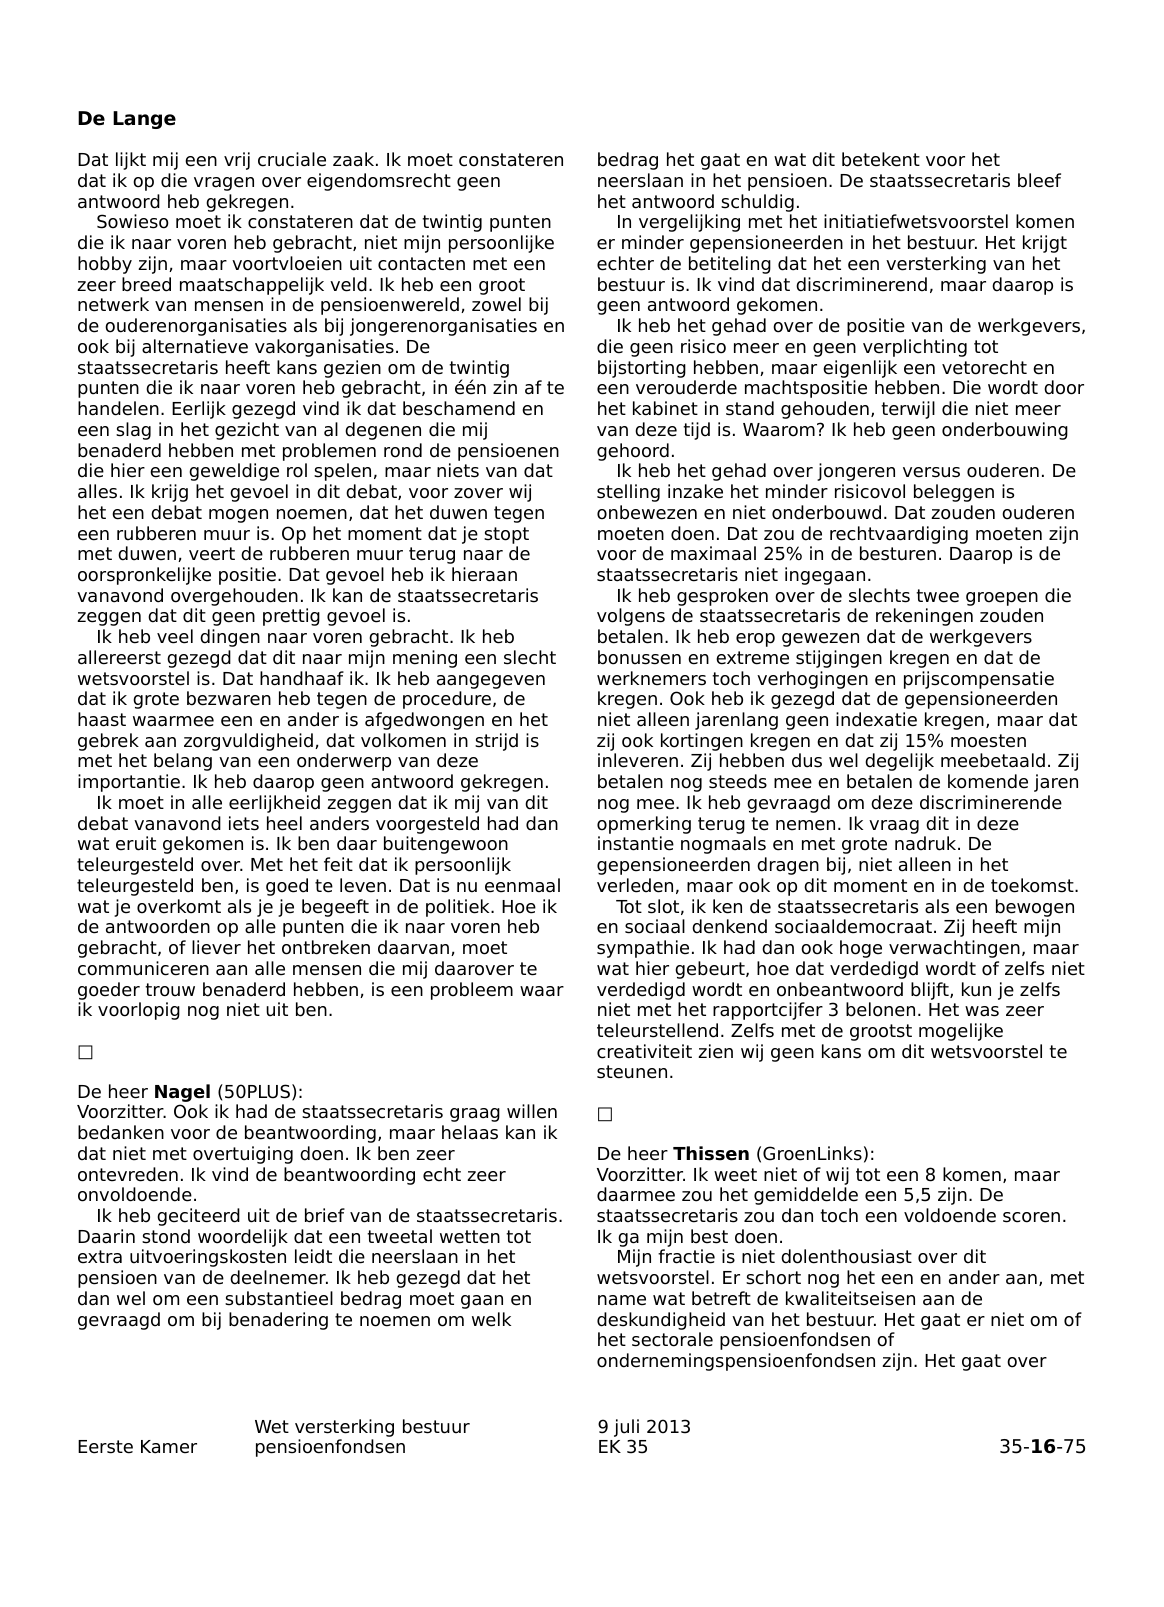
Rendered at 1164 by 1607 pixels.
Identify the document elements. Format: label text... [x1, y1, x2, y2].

text Sowieso moet ik constateren dat de twintig punten die ik naar voren heb gebracht, niet mijn persoonlijke hobby zijn, maar voortvloeien uit contacten met een zeer breed maatschappelijk veld. Ik heb een groot netwerk van mensen in de pensioenwereld, zowel bij de ouderenorganisaties als bij jongerenorganisaties en ook bij alternatieve vakorganisaties. De staatssecretaris heeft kans gezien om de twintig punten die ik naar voren heb gebracht, in één zin af te handelen. Eerlijk gezegd vind ik dat beschamend en een slag in het gezicht van al degenen die mij benaderd hebben met problemen rond de pensioenen die hier een geweldige rol spelen, maar niets van dat alles. Ik krijg het gevoel in dit debat, voor zover wij het een debat mogen noemen, dat het duwen tegen een rubberen muur is. Op het moment dat je stopt met duwen, veert de rubberen muur terug naar de oorspronkelijke positie. Dat gevoel heb ik hieraan vanavond overgehouden. Ik kan de staatssecretaris zeggen dat dit geen prettig gevoel is. [77, 212, 567, 627]
text Dat lijkt mij een vrij cruciale zaak. Ik moet constateren dat ik op die vragen over eigendomsrecht geen antwoord heb gekregen. [77, 150, 567, 212]
text In vergelijking met het initiatiefwetsvoorstel komen er minder gepensioneerden in het bestuur. Het krijgt echter de betiteling dat het een versterking van het bestuur is. Ik vind dat discriminerend, maar daarop is geen antwoord gekomen. [596, 212, 1087, 316]
text De heer Nagel (50PLUS): [77, 1082, 567, 1102]
text □ [596, 1103, 1087, 1124]
text Ik heb het gehad over de positie van de werkgevers, die geen risico meer en geen verplichting tot bijstorting hebben, maar eigenlijk een vetorecht en een verouderde machtspositie hebben. Die wordt door het kabinet in stand gehouden, terwijl die niet meer van deze tijd is. Waarom? Ik heb geen onderbouwing gehoord. [596, 316, 1087, 461]
text De heer Thissen (GroenLinks): [596, 1144, 1087, 1164]
text Ik heb veel dingen naar voren gebracht. Ik heb allereerst gezegd dat dit naar mijn mening een slecht wetsvoorstel is. Dat handhaaf ik. Ik heb aangegeven dat ik grote bezwaren heb tegen de procedure, de haast waarmee een en ander is afgedwongen en het gebrek aan zorgvuldigheid, dat volkomen in strijd is met het belang van een onderwerp van deze importantie. Ik heb daarop geen antwoord gekregen. [77, 627, 567, 793]
text Voorzitter. Ik weet niet of wij tot een 8 komen, maar daarmee zou het gemiddelde een 5,5 zijn. De staatssecretaris zou dan toch een voldoende scoren. Ik ga mijn best doen. [596, 1164, 1087, 1247]
text □ [77, 1041, 567, 1062]
text Tot slot, ik ken de staatssecretaris als een bewogen en sociaal denkend sociaaldemocraat. Zij heeft mijn sympathie. Ik had dan ook hoge verwachtingen, maar wat hier gebeurt, hoe dat verdedigd wordt of zelfs niet verdedigd wordt en onbeantwoord blijft, kun je zelfs niet met het rapportcijfer 3 belonen. Het was zeer teleurstellend. Zelfs met de grootst mogelijke creativiteit zien wij geen kans om dit wetsvoorstel te steunen. [596, 896, 1087, 1083]
text Ik heb gesproken over de slechts twee groepen die volgens de staatssecretaris de rekeningen zouden betalen. Ik heb erop gewezen dat de werkgevers bonussen en extreme stijgingen kregen en dat de werknemers toch verhogingen en prijscompensatie kregen. Ook heb ik gezegd dat de gepensioneerden niet alleen jarenlang geen indexatie kregen, maar dat zij ook kortingen kregen en dat zij 15% moesten inleveren. Zij hebben dus wel degelijk meebetaald. Zij betalen nog steeds mee en betalen de komende jaren nog mee. Ik heb gevraagd om deze discriminerende opmerking terug te nemen. Ik vraag dit in deze instantie nogmaals en met grote nadruk. De gepensioneerden dragen bij, niet alleen in het verleden, maar ook op dit moment en in de toekomst. [596, 586, 1087, 896]
text Ik heb het gehad over jongeren versus ouderen. De stelling inzake het minder risicovol beleggen is onbewezen en niet onderbouwd. Dat zouden ouderen moeten doen. Dat zou de rechtvaardiging moeten zijn voor de maximaal 25% in de besturen. Daarop is de staatssecretaris niet ingegaan. [596, 461, 1087, 586]
text Ik heb geciteerd uit de brief van de staatssecretaris. Daarin stond woordelijk dat een tweetal wetten tot extra uitvoeringskosten leidt die neerslaan in het pensioen van de deelnemer. Ik heb gezegd dat het dan wel om een substantieel bedrag moet gaan en gevraagd om bij benadering te noemen om welk [77, 1206, 567, 1330]
text Voorzitter. Ook ik had de staatssecretaris graag willen bedanken voor de beantwoording, maar helaas kan ik dat niet met overtuiging doen. Ik ben zeer ontevreden. Ik vind de beantwoording echt zeer onvoldoende. [77, 1102, 567, 1206]
text bedrag het gaat en wat dit betekent voor het neerslaan in het pensioen. De staatssecretaris bleef het antwoord schuldig. [596, 150, 1087, 212]
text Ik moet in alle eerlijkheid zeggen dat ik mij van dit debat vanavond iets heel anders voorgesteld had dan wat eruit gekomen is. Ik ben daar buitengewoon teleurgesteld over. Met het feit dat ik persoonlijk teleurgesteld ben, is goed te leven. Dat is nu eenmaal wat je overkomt als je je begeeft in de politiek. Hoe ik de antwoorden op alle punten die ik naar voren heb gebracht, of liever het ontbreken daarvan, moet communiceren aan alle mensen die mij daarover te goeder trouw benaderd hebben, is een probleem waar ik voorlopig nog niet uit ben. [77, 793, 567, 1021]
text Mijn fractie is niet dolenthousiast over dit wetsvoorstel. Er schort nog het een en ander aan, met name wat betreft de kwaliteitseisen aan de deskundigheid van het bestuur. Het gaat er niet om of het sectorale pensioenfondsen of ondernemingspensioenfondsen zijn. Het gaat over [596, 1247, 1087, 1372]
